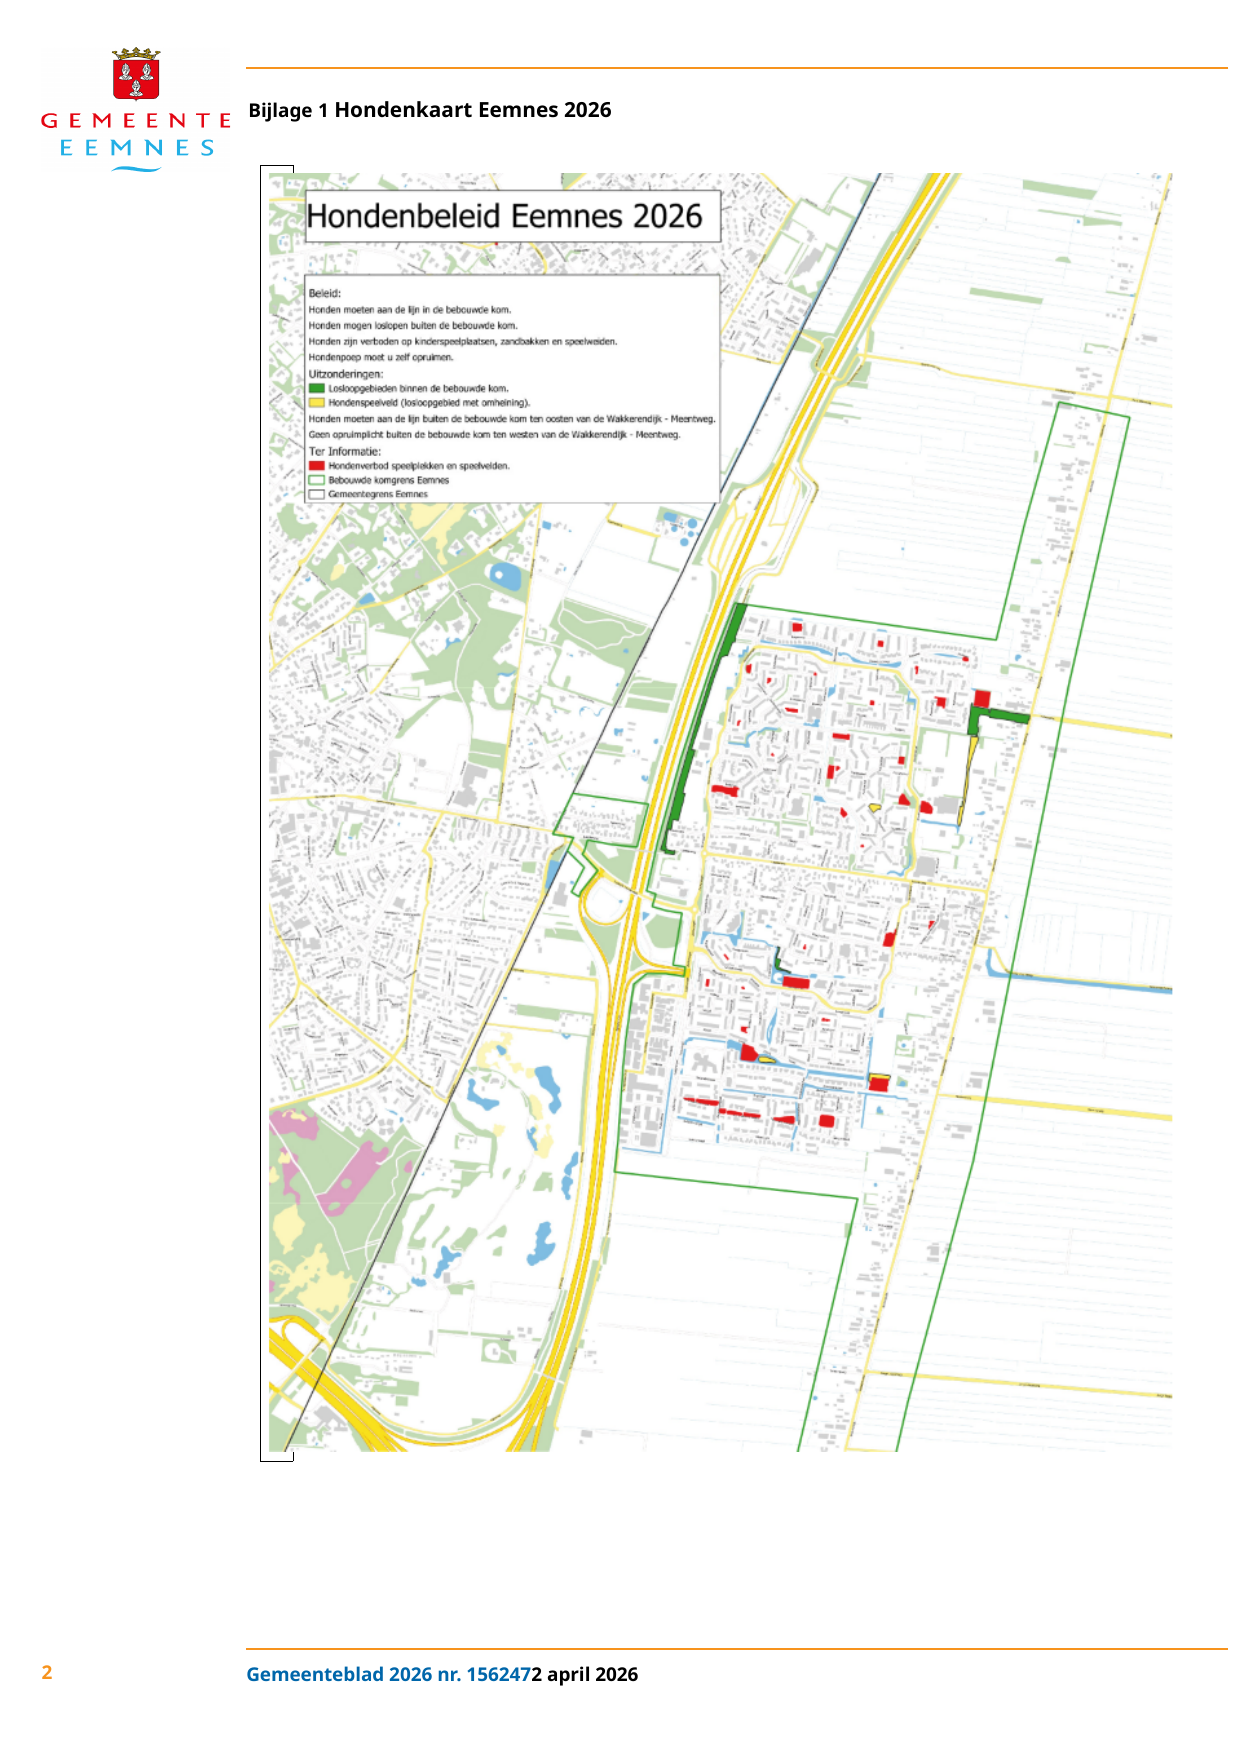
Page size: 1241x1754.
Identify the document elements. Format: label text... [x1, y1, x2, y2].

picture [268, 173, 1173, 1452]
picture [41, 47, 231, 172]
text Bijlage 1 Hondenkaart Eemnes 2026 [248, 95, 1152, 123]
